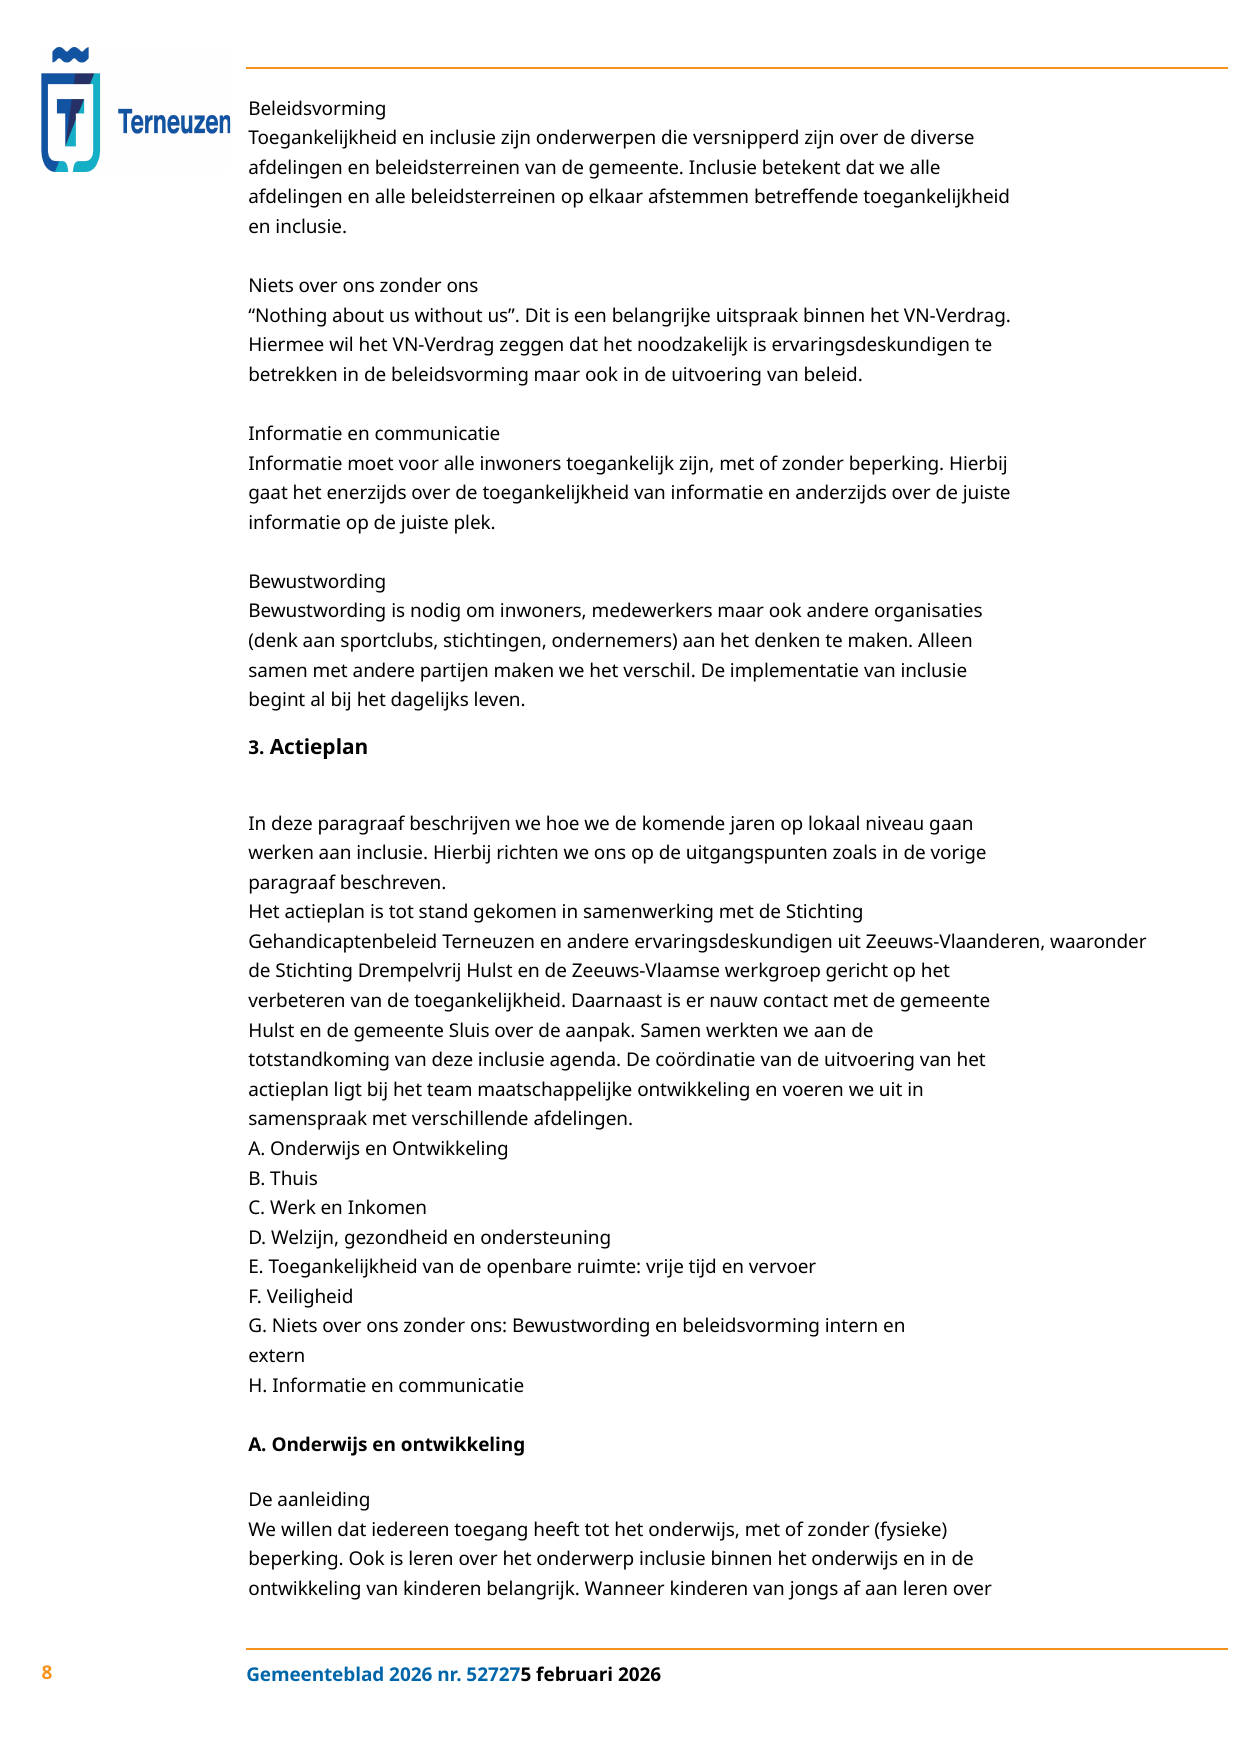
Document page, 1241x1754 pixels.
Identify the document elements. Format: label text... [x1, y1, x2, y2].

text begint al bij het dagelijks leven. [248, 686, 1152, 712]
text samen met andere partijen maken we het verschil. De implementatie van inclusie [248, 657, 1152, 683]
text In deze paragraaf beschrijven we hoe we de komende jaren op lokaal niveau gaan [248, 810, 1152, 836]
text gaat het enerzijds over de toegankelijkheid van informatie en anderzijds over de juiste [248, 479, 1152, 505]
text betrekken in de beleidsvorming maar ook in de uitvoering van beleid. [248, 361, 1152, 387]
text 3. Actieplan [248, 732, 1152, 761]
text Gehandicaptenbeleid Terneuzen en andere ervaringsdeskundigen uit Zeeuws-Vlaanderen, waaronder de Stichting Drempelvrij Hulst en de Zeeuws-Vlaamse werkgroep gericht op het [248, 928, 1152, 983]
text Het actieplan is tot stand gekomen in samenwerking met de Stichting [248, 898, 1152, 924]
text De aanleiding [248, 1486, 1152, 1512]
text Niets over ons zonder ons [248, 272, 1152, 298]
text A. Onderwijs en Ontwikkeling [248, 1135, 1152, 1161]
text E. Toegankelijkheid van de openbare ruimte: vrije tijd en vervoer [248, 1253, 1152, 1279]
text totstandkoming van deze inclusie agenda. De coördinatie van de uitvoering van het [248, 1046, 1152, 1072]
text Informatie en communicatie [248, 420, 1152, 446]
text C. Werk en Inkomen [248, 1194, 1152, 1220]
text G. Niets over ons zonder ons: Bewustwording en beleidsvorming intern en [248, 1313, 1152, 1338]
text Hulst en de gemeente Sluis over de aanpak. Samen werkten we aan de [248, 1017, 1152, 1043]
text We willen dat iedereen toegang heeft tot het onderwijs, met of zonder (fysieke) [248, 1516, 1152, 1542]
text werken aan inclusie. Hierbij richten we ons op de uitgangspunten zoals in de vorige [248, 839, 1152, 865]
text actieplan ligt bij het team maatschappelijke ontwikkeling en voeren we uit in [248, 1076, 1152, 1102]
text informatie op de juiste plek. [248, 509, 1152, 535]
text paragraaf beschreven. [248, 869, 1152, 895]
text Bewustwording is nodig om inwoners, medewerkers maar ook andere organisaties [248, 598, 1152, 623]
text Toegankelijkheid en inclusie zijn onderwerpen die versnipperd zijn over de diverse [248, 124, 1152, 150]
text beperking. Ook is leren over het onderwerp inclusie binnen het onderwijs en in de [248, 1546, 1152, 1571]
text Hiermee wil het VN-Verdrag zeggen dat het noodzakelijk is ervaringsdeskundigen te [248, 331, 1152, 357]
text B. Thuis [248, 1165, 1152, 1191]
text extern [248, 1342, 1152, 1368]
text H. Informatie en communicatie [248, 1372, 1152, 1398]
text Beleidsvorming [248, 95, 1152, 121]
text (denk aan sportclubs, stichtingen, ondernemers) aan het denken te maken. Alleen [248, 627, 1152, 653]
text Bewustwording [248, 568, 1152, 594]
text verbeteren van de toegankelijkheid. Daarnaast is er nauw contact met de gemeente [248, 987, 1152, 1013]
text afdelingen en beleidsterreinen van de gemeente. Inclusie betekent dat we alle [248, 154, 1152, 180]
text F. Veiligheid [248, 1283, 1152, 1309]
text en inclusie. [248, 213, 1152, 239]
text ontwikkeling van kinderen belangrijk. Wanneer kinderen van jongs af aan leren over [248, 1575, 1152, 1601]
picture [41, 47, 231, 172]
text Informatie moet voor alle inwoners toegankelijk zijn, met of zonder beperking. Hierbij [248, 450, 1152, 476]
text D. Welzijn, gezondheid en ondersteuning [248, 1224, 1152, 1250]
text “Nothing about us without us”. Dit is een belangrijke uitspraak binnen het VN-Verdrag. [248, 302, 1152, 328]
text A. Onderwijs en ontwikkeling [248, 1431, 1152, 1457]
text afdelingen en alle beleidsterreinen op elkaar afstemmen betreffende toegankelijkheid [248, 183, 1152, 209]
text samenspraak met verschillende afdelingen. [248, 1106, 1152, 1131]
